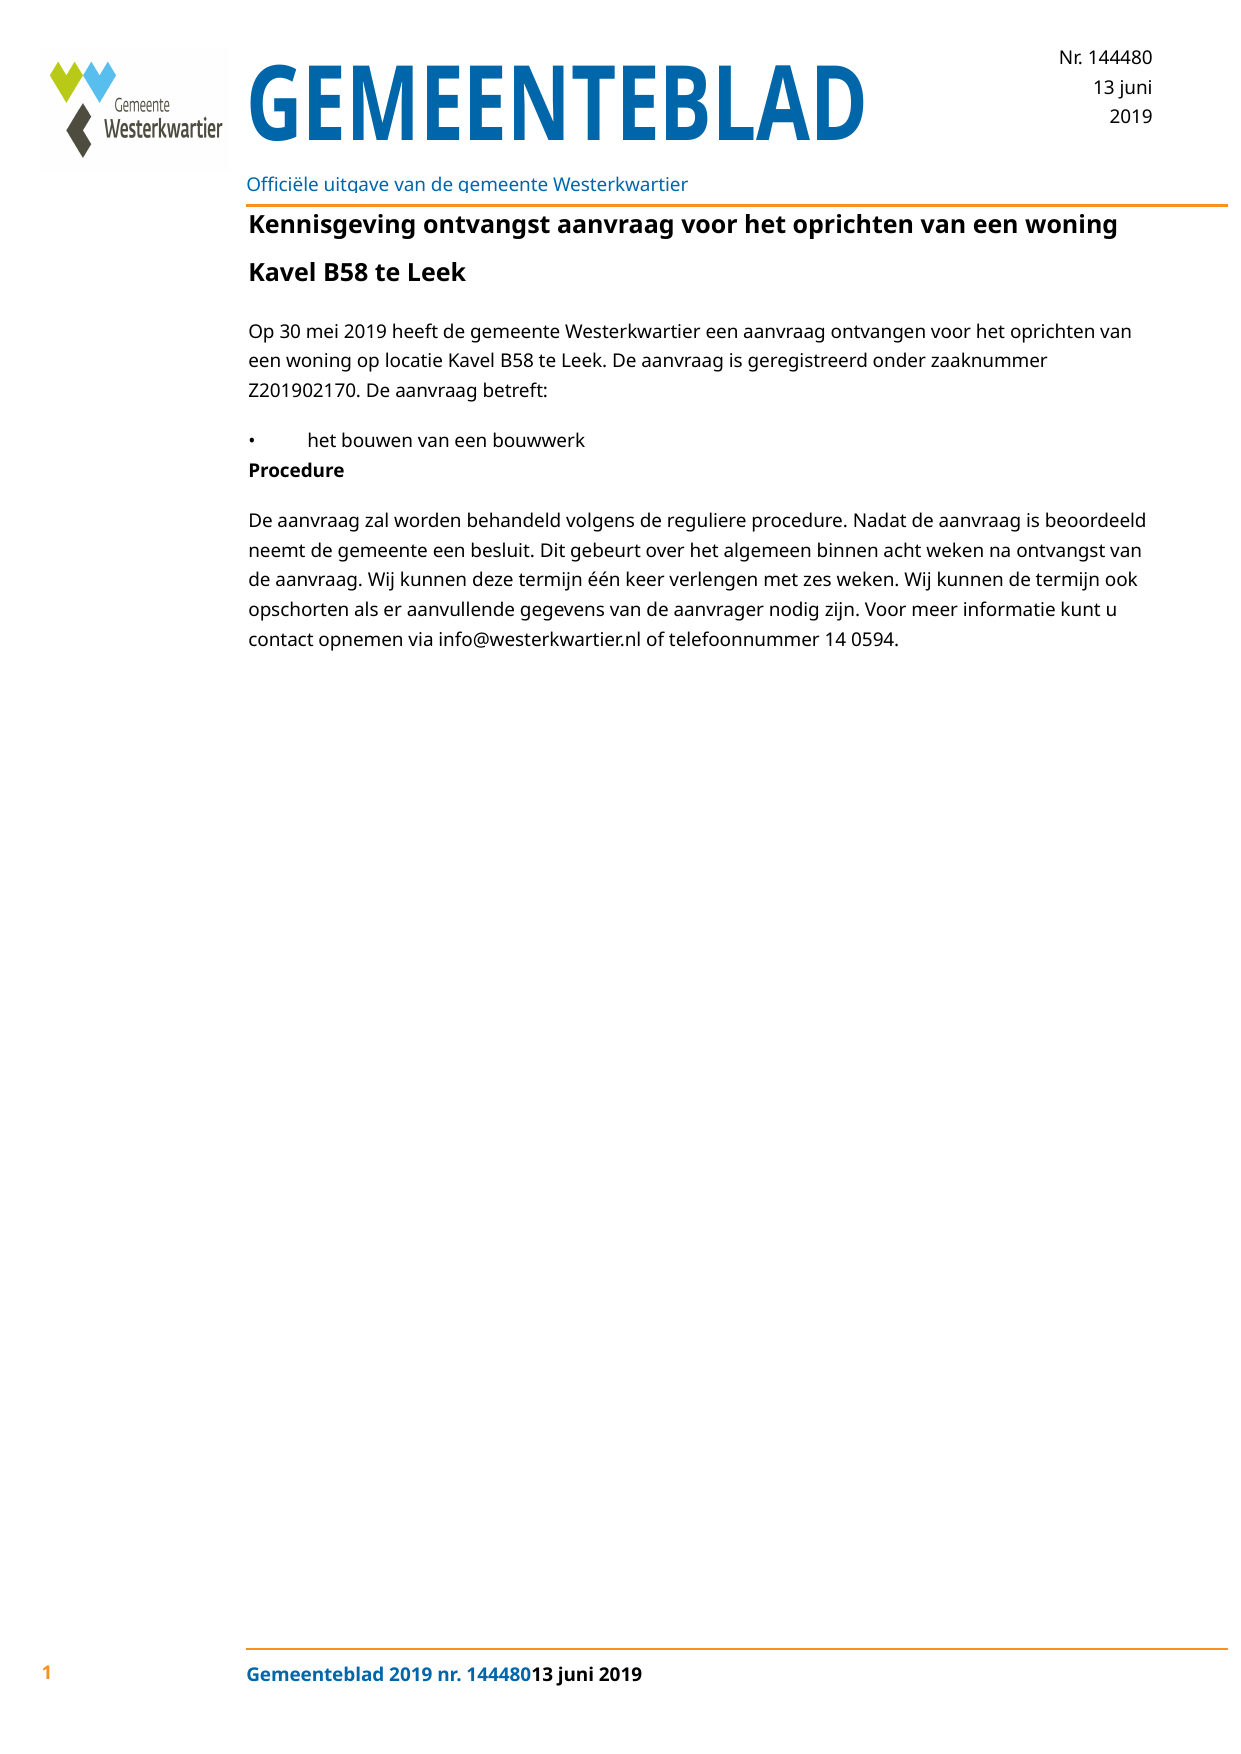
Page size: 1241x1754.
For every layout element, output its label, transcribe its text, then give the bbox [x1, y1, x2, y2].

text De aanvraag zal worden behandeld volgens de reguliere procedure. Nadat de aanvraag is beoordeeld neemt de gemeente een besluit. Dit gebeurt over het algemeen binnen acht weken na ontvangst van de aanvraag. Wij kunnen deze termijn één keer verlengen met zes weken. Wij kunnen de termijn ook opschorten als er aanvullende gegevens van de aanvrager nodig zijn. Voor meer informatie kunt u contact opnemen via info@westerkwartier.nl of telefoonnummer 14 0594. [248, 507, 1152, 652]
text Op 30 mei 2019 heeft de gemeente Westerkwartier een aanvraag ontvangen voor het oprichten van een woning op locatie Kavel B58 te Leek. De aanvraag is geregistreerd onder zaaknummer Z201902170. De aanvraag betreft: [248, 318, 1152, 403]
text Kennisgeving ontvangst aanvraag voor het oprichten van een woning Kavel B58 te Leek [248, 207, 1152, 288]
list het bouwen van een bouwwerk [248, 427, 1152, 453]
picture [41, 47, 231, 172]
text Procedure [248, 457, 1152, 483]
